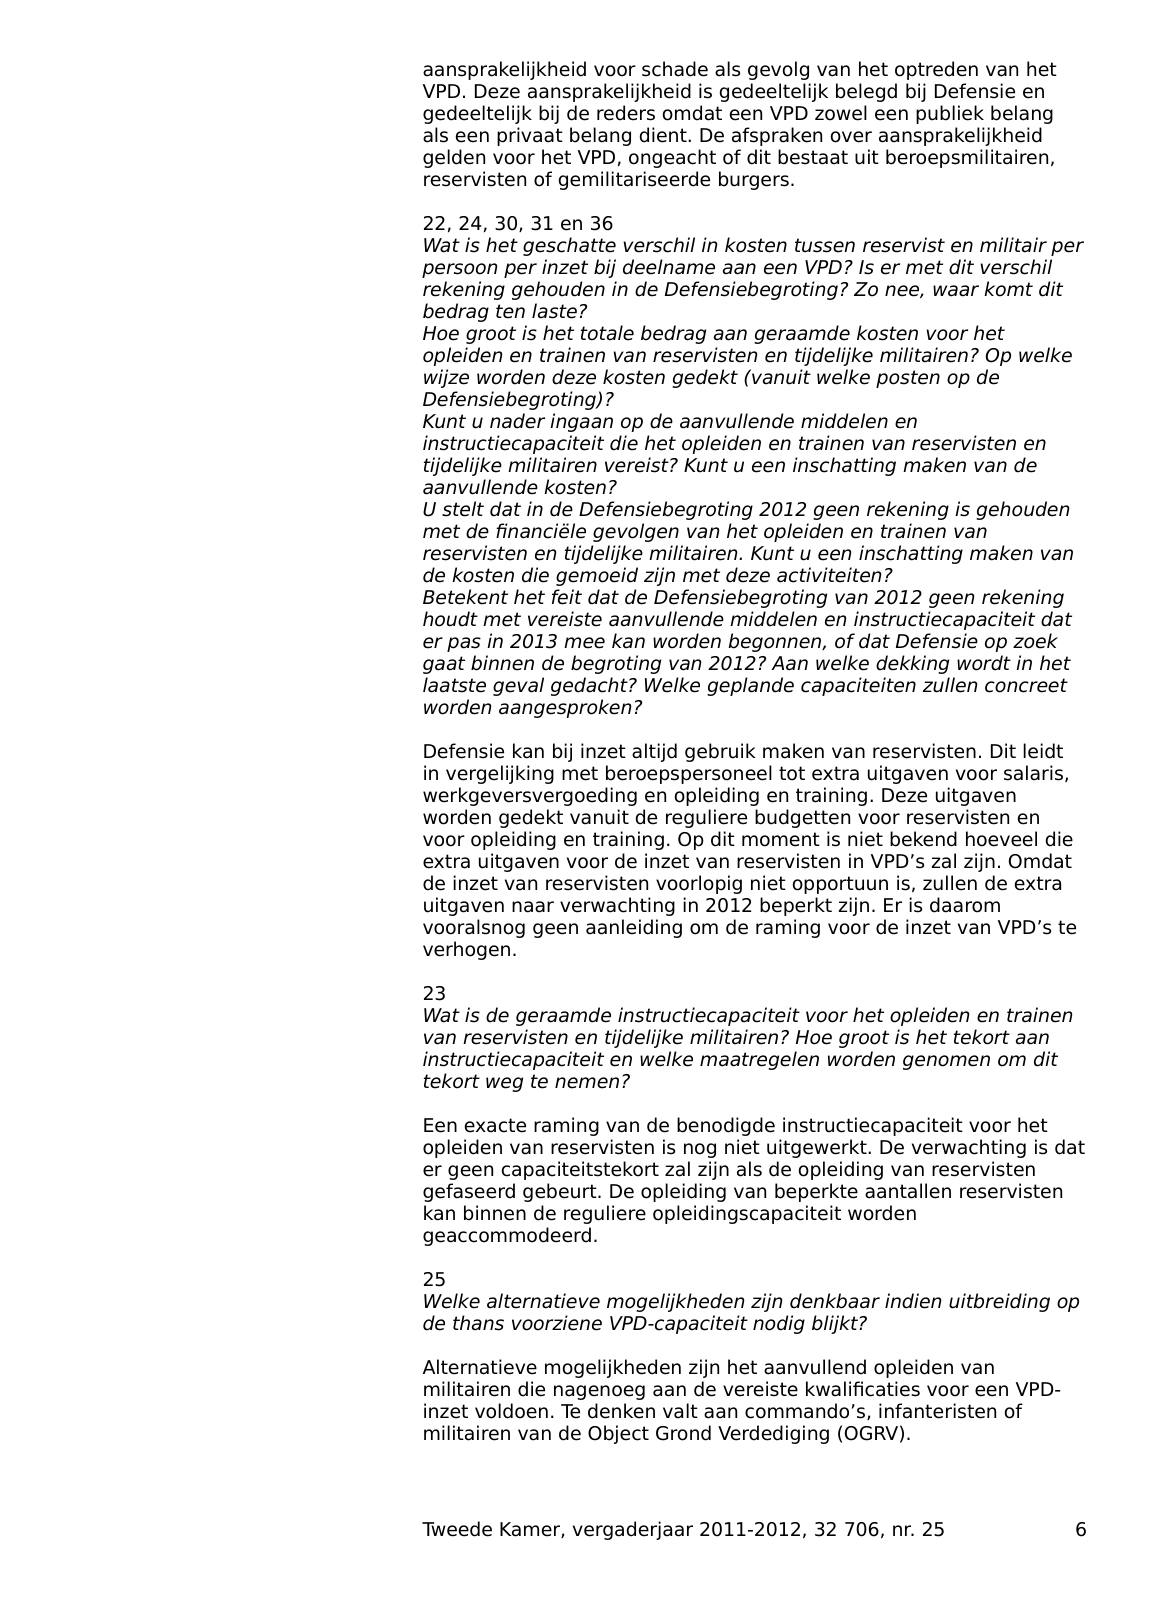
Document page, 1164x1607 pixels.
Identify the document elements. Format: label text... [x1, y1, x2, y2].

text U stelt dat in de Defensiebegroting 2012 geen rekening is gehouden met de financiële gevolgen van het opleiden en trainen van reservisten en tijdelijke militairen. Kunt u een inschatting maken van de kosten die gemoeid zijn met deze activiteiten? [422, 499, 1087, 587]
text 23 [422, 983, 1087, 1005]
text Een exacte raming van de benodigde instructiecapaciteit voor het opleiden van reservisten is nog niet uitgewerkt. De verwachting is dat er geen capaciteitstekort zal zijn als de opleiding van reservisten gefaseerd gebeurt. De opleiding van beperkte aantallen reservisten kan binnen de reguliere opleidingscapaciteit worden geaccommodeerd. [422, 1115, 1087, 1247]
text Kunt u nader ingaan op de aanvullende middelen en instructiecapaciteit die het opleiden en trainen van reservisten en tijdelijke militairen vereist? Kunt u een inschatting maken van de aanvullende kosten? [422, 411, 1087, 499]
text 22, 24, 30, 31 en 36 [422, 213, 1087, 235]
text Wat is de geraamde instructiecapaciteit voor het opleiden en trainen van reservisten en tijdelijke militairen? Hoe groot is het tekort aan instructiecapaciteit en welke maatregelen worden genomen om dit tekort weg te nemen? [422, 1005, 1087, 1093]
text Betekent het feit dat de Defensiebegroting van 2012 geen rekening houdt met vereiste aanvullende middelen en instructiecapaciteit dat er pas in 2013 mee kan worden begonnen, of dat Defensie op zoek gaat binnen de begroting van 2012? Aan welke dekking wordt in het laatste geval gedacht? Welke geplande capaciteiten zullen concreet worden aangesproken? [422, 587, 1087, 719]
text Defensie kan bij inzet altijd gebruik maken van reservisten. Dit leidt in vergelijking met beroepspersoneel tot extra uitgaven voor salaris, werkgeversvergoeding en opleiding en training. Deze uitgaven worden gedekt vanuit de reguliere budgetten voor reservisten en voor opleiding en training. Op dit moment is niet bekend hoeveel die extra uitgaven voor de inzet van reservisten in VPD’s zal zijn. Omdat de inzet van reservisten voorlopig niet opportuun is, zullen de extra uitgaven naar verwachting in 2012 beperkt zijn. Er is daarom vooralsnog geen aanleiding om de raming voor de inzet van VPD’s te verhogen. [422, 741, 1087, 961]
text Wat is het geschatte verschil in kosten tussen reservist en militair per persoon per inzet bij deelname aan een VPD? Is er met dit verschil rekening gehouden in de Defensiebegroting? Zo nee, waar komt dit bedrag ten laste? [422, 235, 1087, 323]
text Welke alternatieve mogelijkheden zijn denkbaar indien uitbreiding op de thans voorziene VPD-capaciteit nodig blijkt? [422, 1291, 1087, 1335]
text Hoe groot is het totale bedrag aan geraamde kosten voor het opleiden en trainen van reservisten en tijdelijke militairen? Op welke wijze worden deze kosten gedekt (vanuit welke posten op de Defensiebegroting)? [422, 323, 1087, 411]
text 25 [422, 1269, 1087, 1291]
text aansprakelijkheid voor schade als gevolg van het optreden van het VPD. Deze aansprakelijkheid is gedeeltelijk belegd bij Defensie en gedeeltelijk bij de reders omdat een VPD zowel een publiek belang als een privaat belang dient. De afspraken over aansprakelijkheid gelden voor het VPD, ongeacht of dit bestaat uit beroepsmilitairen, reservisten of gemilitariseerde burgers. [422, 59, 1087, 191]
text Alternatieve mogelijkheden zijn het aanvullend opleiden van militairen die nagenoeg aan de vereiste kwalificaties voor een VPD-inzet voldoen. Te denken valt aan commando’s, infanteristen of militairen van de Object Grond Verdediging (OGRV). [422, 1357, 1087, 1445]
